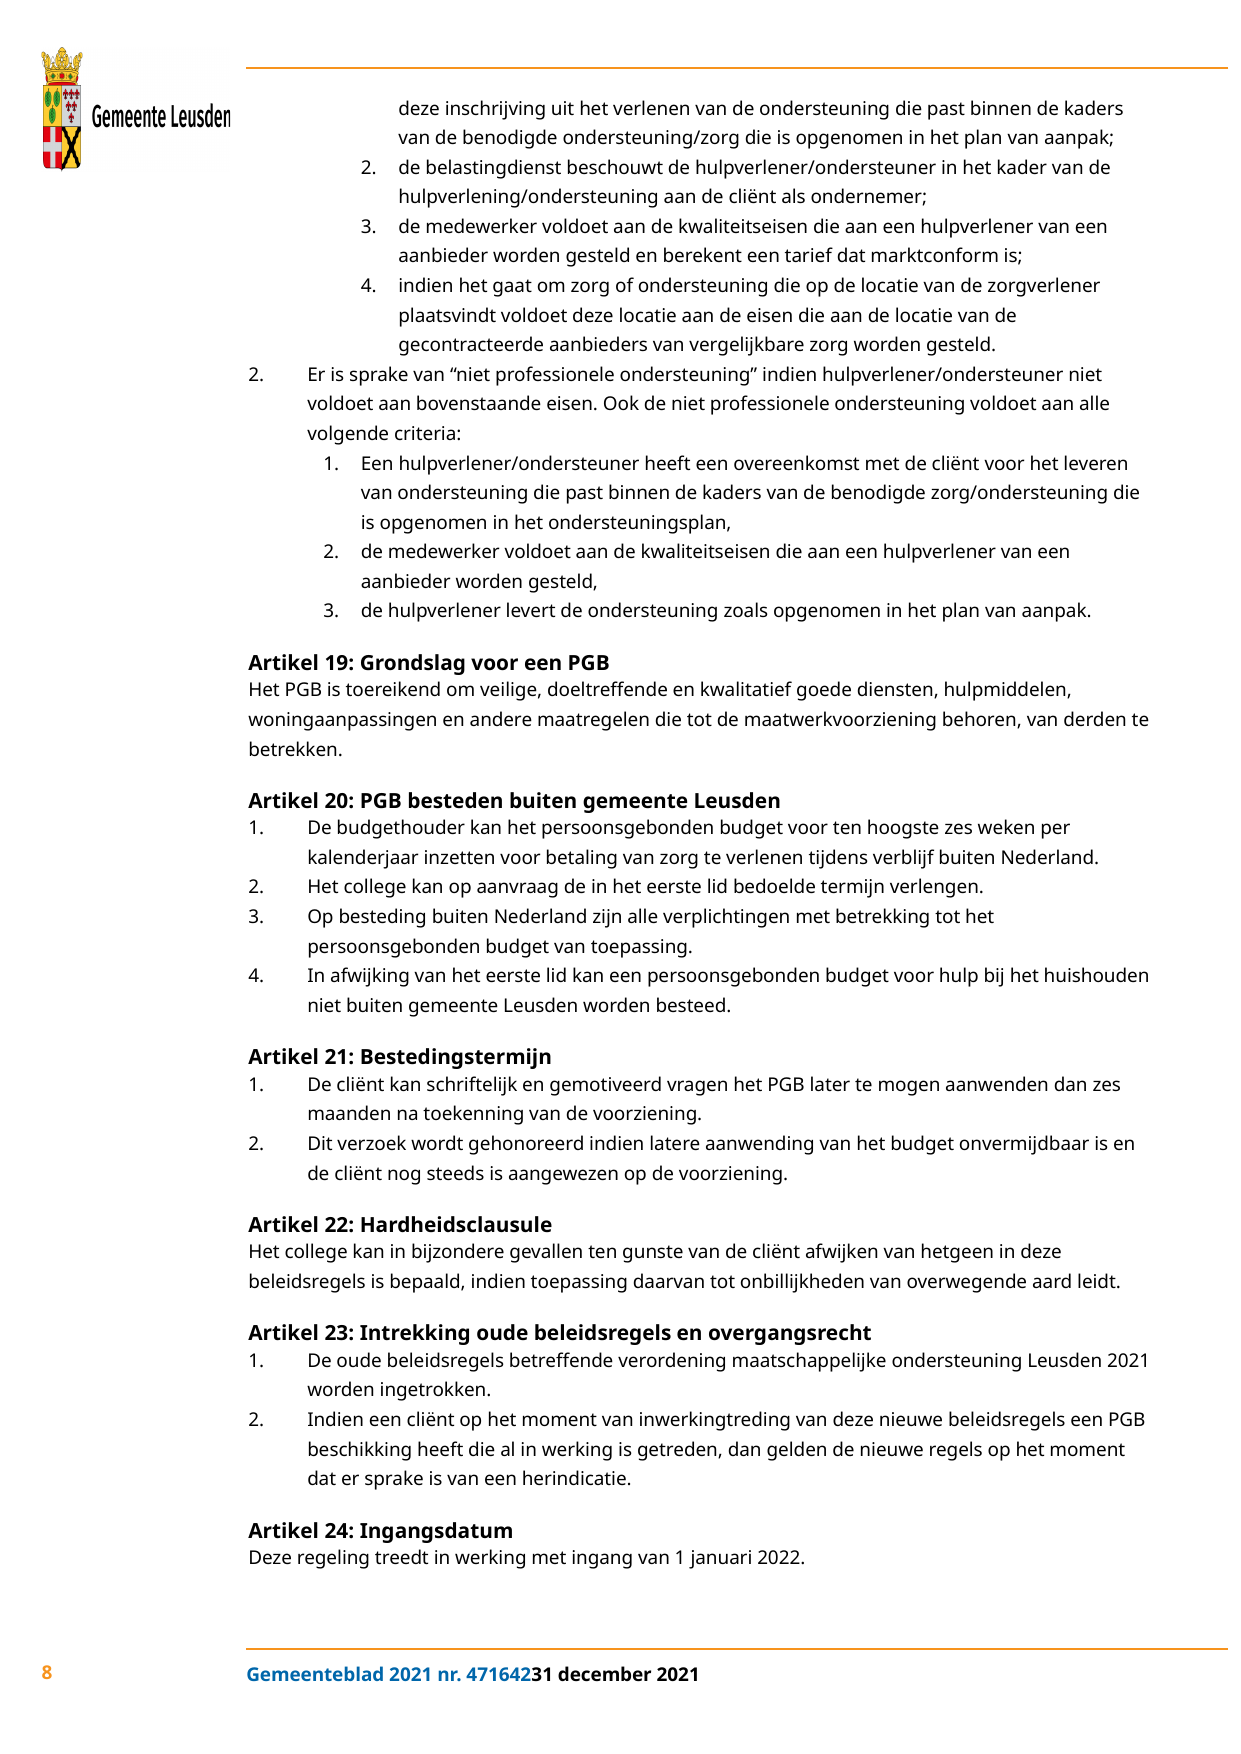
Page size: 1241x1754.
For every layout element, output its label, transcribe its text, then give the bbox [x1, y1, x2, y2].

list de medewerker voldoet aan de kwaliteitseisen die aan een hulpverlener van een aanbieder worden gesteld, [323, 538, 1152, 594]
list In afwijking van het eerste lid kan een persoonsgebonden budget voor hulp bij het huishouden niet buiten gemeente Leusden worden besteed. [248, 962, 1152, 1018]
text Artikel 23: Intrekking oude beleidsregels en overgangsrecht [248, 1318, 1152, 1347]
text Artikel 21: Bestedingstermijn [248, 1042, 1152, 1071]
list de medewerker voldoet aan de kwaliteitseisen die aan een hulpverlener van een aanbieder worden gesteld en berekent een tarief dat marktconform is; [361, 213, 1152, 268]
list Het college kan op aanvraag de in het eerste lid bedoelde termijn verlengen. [248, 874, 1152, 899]
list Een hulpverlener/ondersteuner heeft een overeenkomst met de cliënt voor het leveren van ondersteuning die past binnen de kaders van de benodigde zorg/ondersteuning die is opgenomen in het ondersteuningsplan, [323, 450, 1152, 535]
list De oude beleidsregels betreffende verordening maatschappelijke ondersteuning Leusden 2021 worden ingetrokken. [248, 1347, 1152, 1402]
text Het college kan in bijzondere gevallen ten gunste van de cliënt afwijken van hetgeen in deze beleidsregels is bepaald, indien toepassing daarvan tot onbillijkheden van overwegende aard leidt. [248, 1238, 1152, 1294]
list Op besteding buiten Nederland zijn alle verplichtingen met betrekking tot het persoonsgebonden budget van toepassing. [248, 903, 1152, 959]
list De budgethouder kan het persoonsgebonden budget voor ten hoogste zes weken per kalenderjaar inzetten voor betaling van zorg te verlenen tijdens verblijf buiten Nederland. [248, 814, 1152, 870]
text Artikel 24: Ingangsdatum [248, 1516, 1152, 1544]
list Er is sprake van “niet professionele ondersteuning” indien hulpverlener/ondersteuner niet voldoet aan bovenstaande eisen. Ook de niet professionele ondersteuning voldoet aan alle volgende criteria: [248, 361, 1152, 446]
text Het PGB is toereikend om veilige, doeltreffende en kwalitatief goede diensten, hulpmiddelen, woningaanpassingen en andere maatregelen die tot de maatwerkvoorziening behoren, van derden te betrekken. [248, 677, 1152, 761]
text Artikel 19: Grondslag voor een PGB [248, 648, 1152, 677]
text Artikel 22: Hardheidsclausule [248, 1210, 1152, 1238]
list de hulpverlener levert de ondersteuning zoals opgenomen in het plan van aanpak. [323, 598, 1152, 623]
list Indien een cliënt op het moment van inwerkingtreding van deze nieuwe beleidsregels een PGB beschikking heeft die al in werking is getreden, dan gelden de nieuwe regels op het moment dat er sprake is van een herindicatie. [248, 1406, 1152, 1491]
picture [41, 47, 231, 172]
text Deze regeling treedt in werking met ingang van 1 januari 2022. [248, 1544, 1152, 1570]
list De cliënt kan schriftelijk en gemotiveerd vragen het PGB later te mogen aanwenden dan zes maanden na toekenning van de voorziening. [248, 1071, 1152, 1126]
list de belastingdienst beschouwt de hulpverlener/ondersteuner in het kader van de hulpverlening/ondersteuning aan de cliënt als ondernemer; [361, 154, 1152, 209]
list Dit verzoek wordt gehonoreerd indien latere aanwending van het budget onvermijdbaar is en de cliënt nog steeds is aangewezen op de voorziening. [248, 1130, 1152, 1185]
list deze inschrijving uit het verlenen van de ondersteuning die past binnen de kaders van de benodigde ondersteuning/zorg die is opgenomen in het plan van aanpak; [361, 95, 1152, 150]
text Artikel 20: PGB besteden buiten gemeente Leusden [248, 786, 1152, 814]
list indien het gaat om zorg of ondersteuning die op de locatie van de zorgverlener plaatsvindt voldoet deze locatie aan de eisen die aan de locatie van de gecontracteerde aanbieders van vergelijkbare zorg worden gesteld. [361, 272, 1152, 357]
